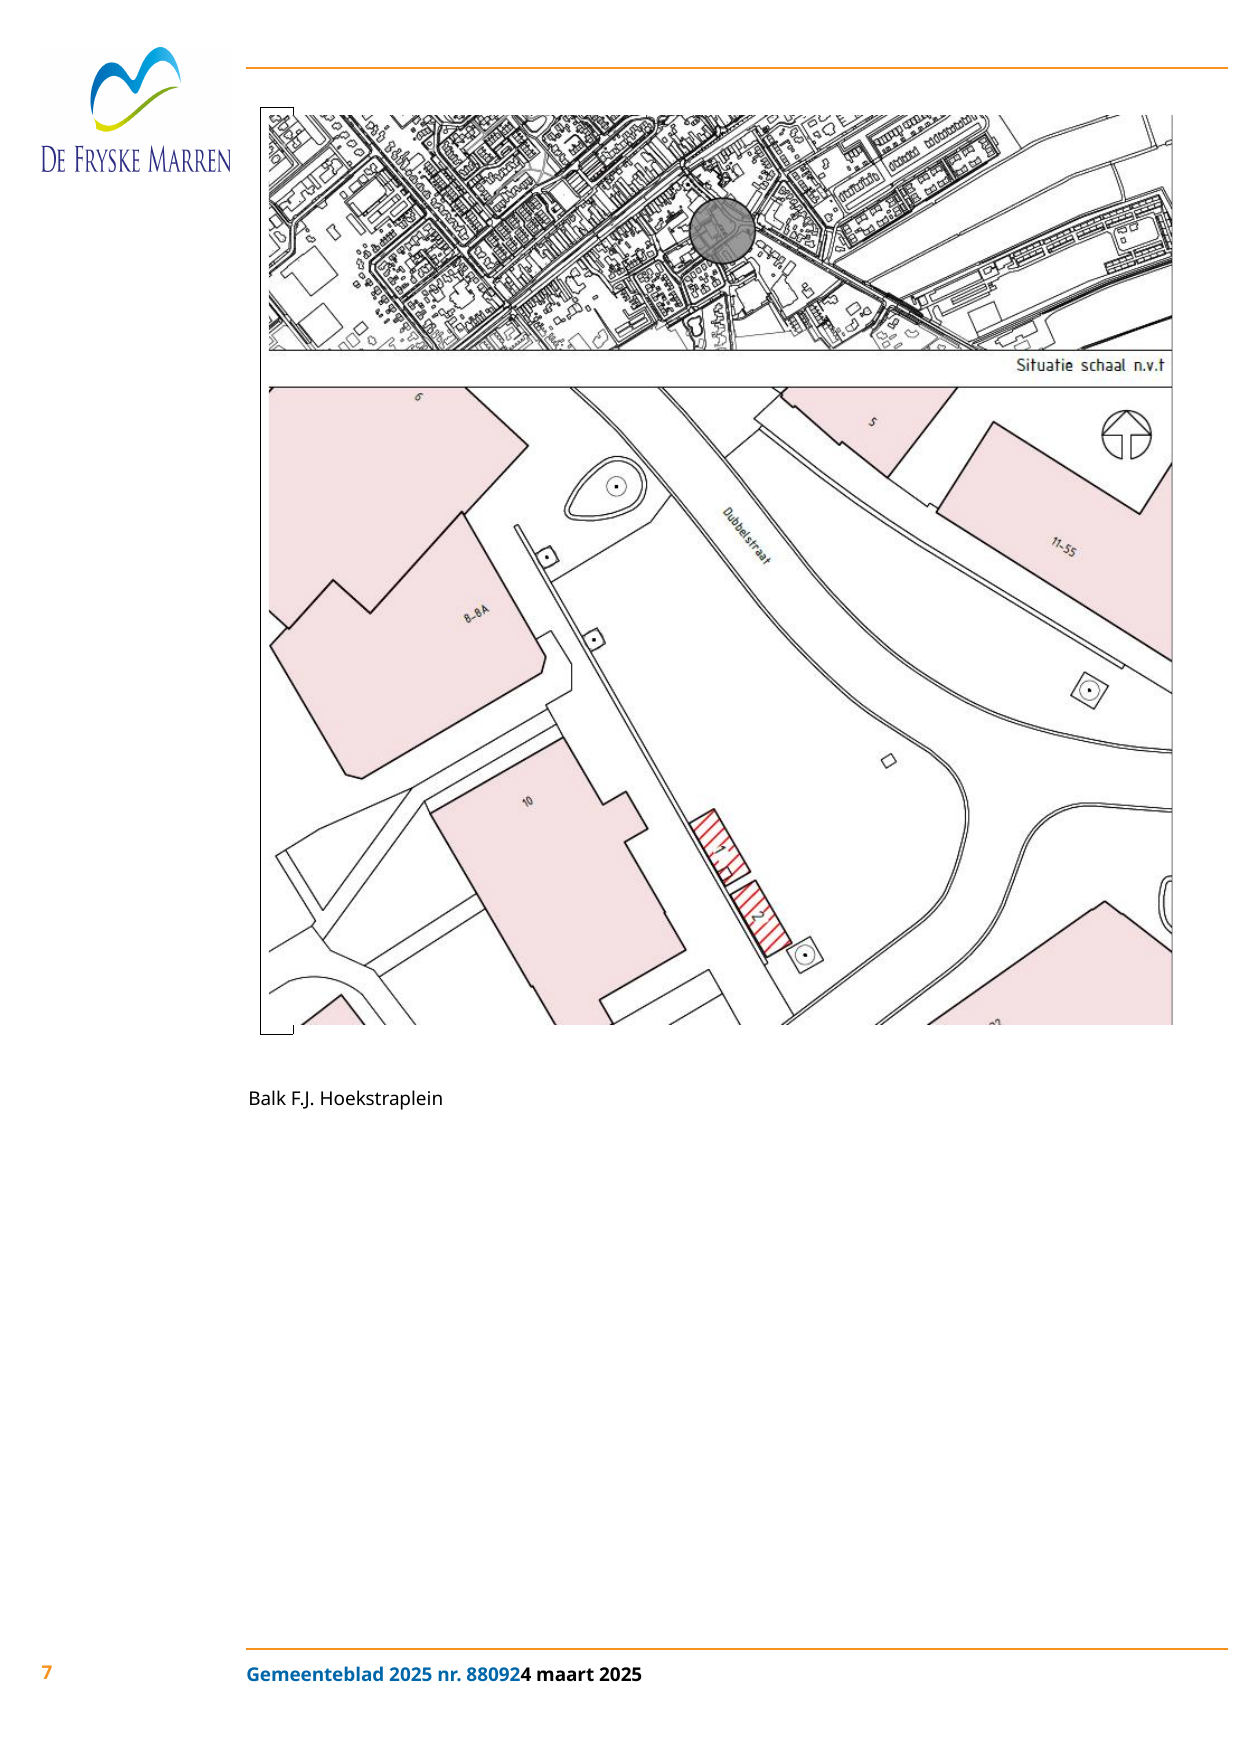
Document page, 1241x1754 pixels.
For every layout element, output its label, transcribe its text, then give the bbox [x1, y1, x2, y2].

picture [41, 47, 231, 172]
text Balk F.J. Hoekstraplein [248, 1085, 1152, 1110]
picture [268, 115, 1173, 1025]
